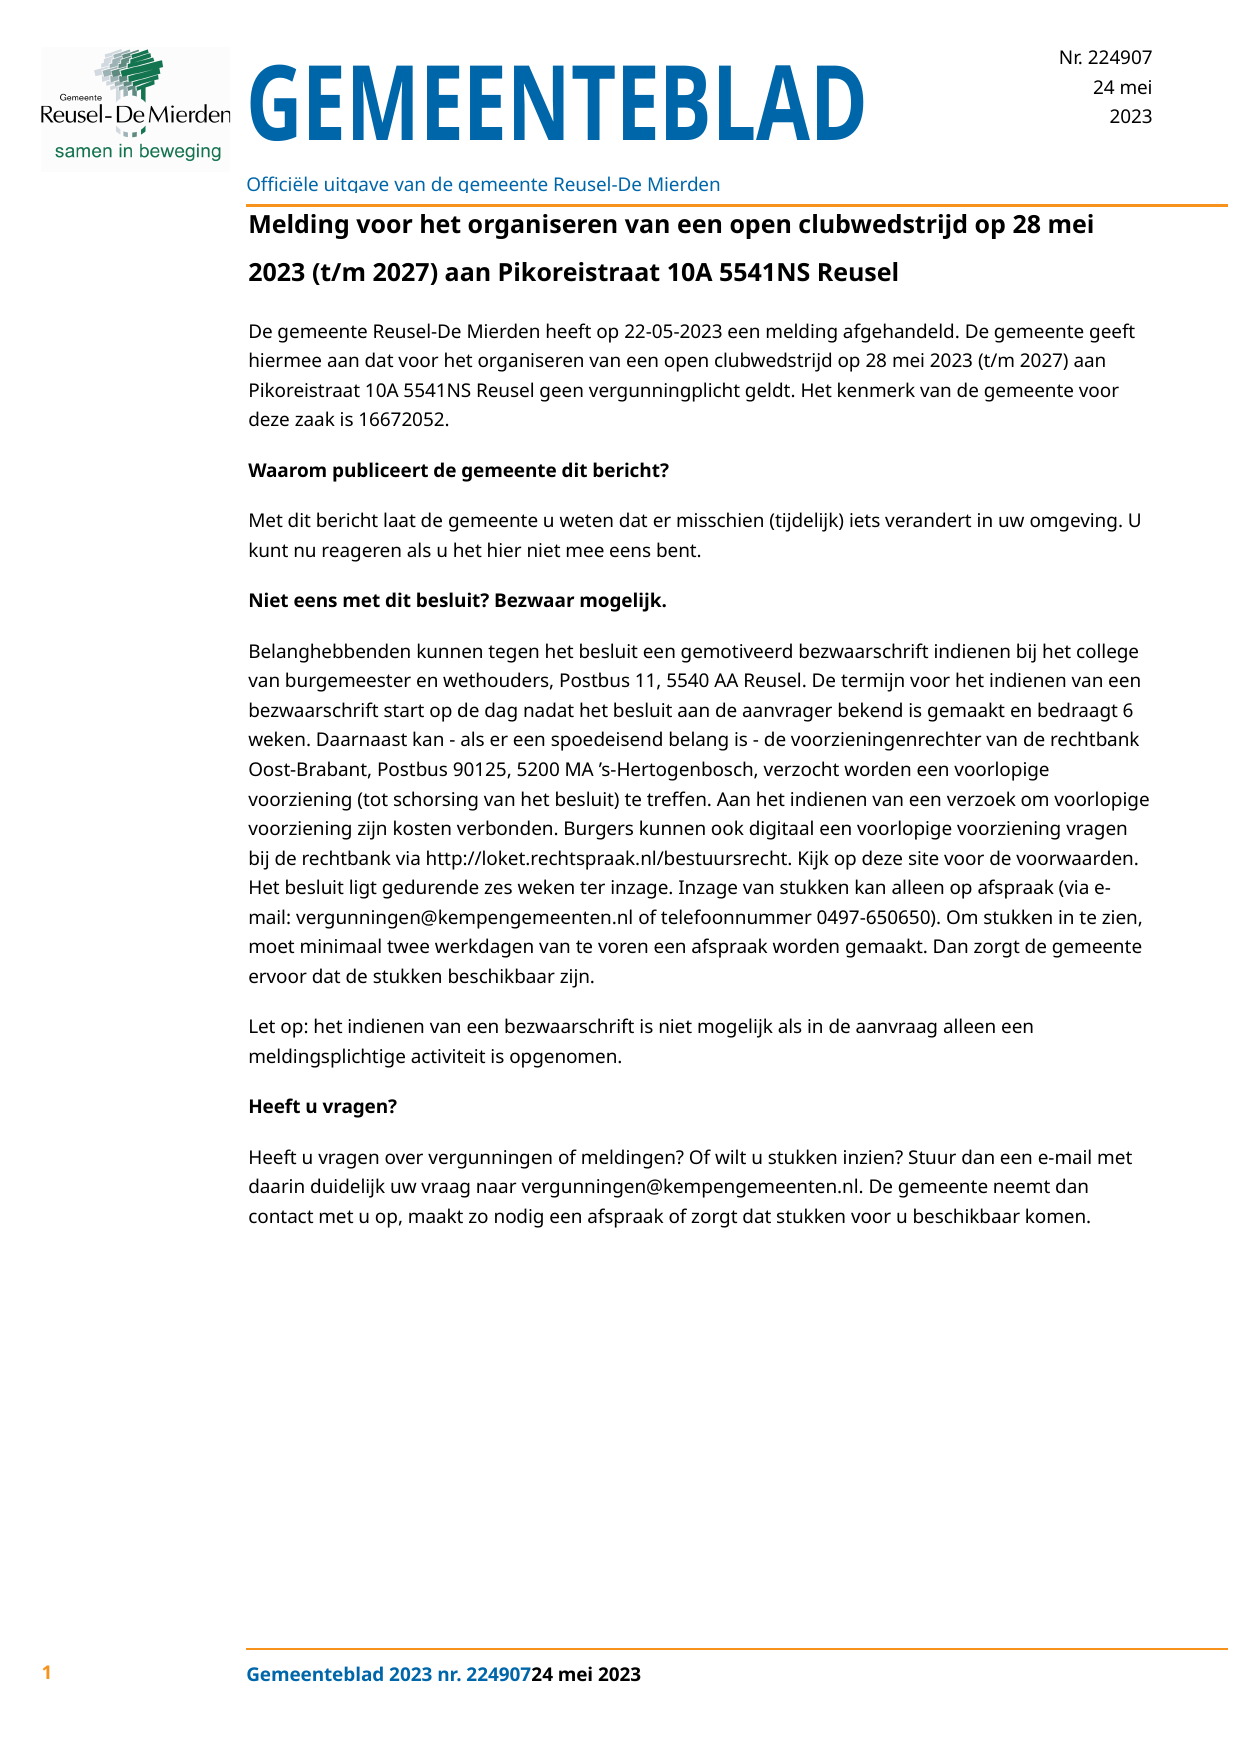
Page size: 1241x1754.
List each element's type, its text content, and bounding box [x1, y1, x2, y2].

text De gemeente Reusel-De Mierden heeft op 22-05-2023 een melding afgehandeld. De gemeente geeft hiermee aan dat voor het organiseren van een open clubwedstrijd op 28 mei 2023 (t/m 2027) aan Pikoreistraat 10A 5541NS Reusel geen vergunningplicht geldt. Het kenmerk van de gemeente voor deze zaak is 16672052. [248, 318, 1152, 432]
text Belanghebbenden kunnen tegen het besluit een gemotiveerd bezwaarschrift indienen bij het college van burgemeester en wethouders, Postbus 11, 5540 AA Reusel. De termijn voor het indienen van een bezwaarschrift start op de dag nadat het besluit aan de aanvrager bekend is gemaakt en bedraagt 6 weken. Daarnaast kan - als er een spoedeisend belang is - de voorzieningenrechter van de rechtbank Oost-Brabant, Postbus 90125, 5200 MA ’s-Hertogenbosch, verzocht worden een voorlopige voorziening (tot schorsing van het besluit) te treffen. Aan het indienen van een verzoek om voorlopige voorziening zijn kosten verbonden. Burgers kunnen ook digitaal een voorlopige voorziening vragen bij de rechtbank via http://loket.rechtspraak.nl/bestuursrecht. Kijk op deze site voor de voorwaarden. Het besluit ligt gedurende zes weken ter inzage. Inzage van stukken kan alleen op afspraak (via e-mail: vergunningen@kempengemeenten.nl of telefoonnummer 0497-650650). Om stukken in te zien, moet minimaal twee werkdagen van te voren een afspraak worden gemaakt. Dan zorgt de gemeente ervoor dat de stukken beschikbaar zijn. [248, 638, 1152, 989]
text Niet eens met dit besluit? Bezwaar mogelijk. [248, 587, 1152, 613]
text Waarom publiceert de gemeente dit bericht? [248, 457, 1152, 483]
text Heeft u vragen? [248, 1094, 1152, 1119]
text Let op: het indienen van een bezwaarschrift is niet mogelijk als in de aanvraag alleen een meldingsplichtige activiteit is opgenomen. [248, 1014, 1152, 1069]
picture [41, 47, 231, 172]
text Melding voor het organiseren van een open clubwedstrijd op 28 mei 2023 (t/m 2027) aan Pikoreistraat 10A 5541NS Reusel [248, 207, 1152, 288]
text Met dit bericht laat de gemeente u weten dat er misschien (tijdelijk) iets verandert in uw omgeving. U kunt nu reageren als u het hier niet mee eens bent. [248, 507, 1152, 563]
text Heeft u vragen over vergunningen of meldingen? Of wilt u stukken inzien? Stuur dan een e-mail met daarin duidelijk uw vraag naar vergunningen@kempengemeenten.nl. De gemeente neemt dan contact met u op, maakt zo nodig een afspraak of zorgt dat stukken voor u beschikbaar komen. [248, 1144, 1152, 1229]
